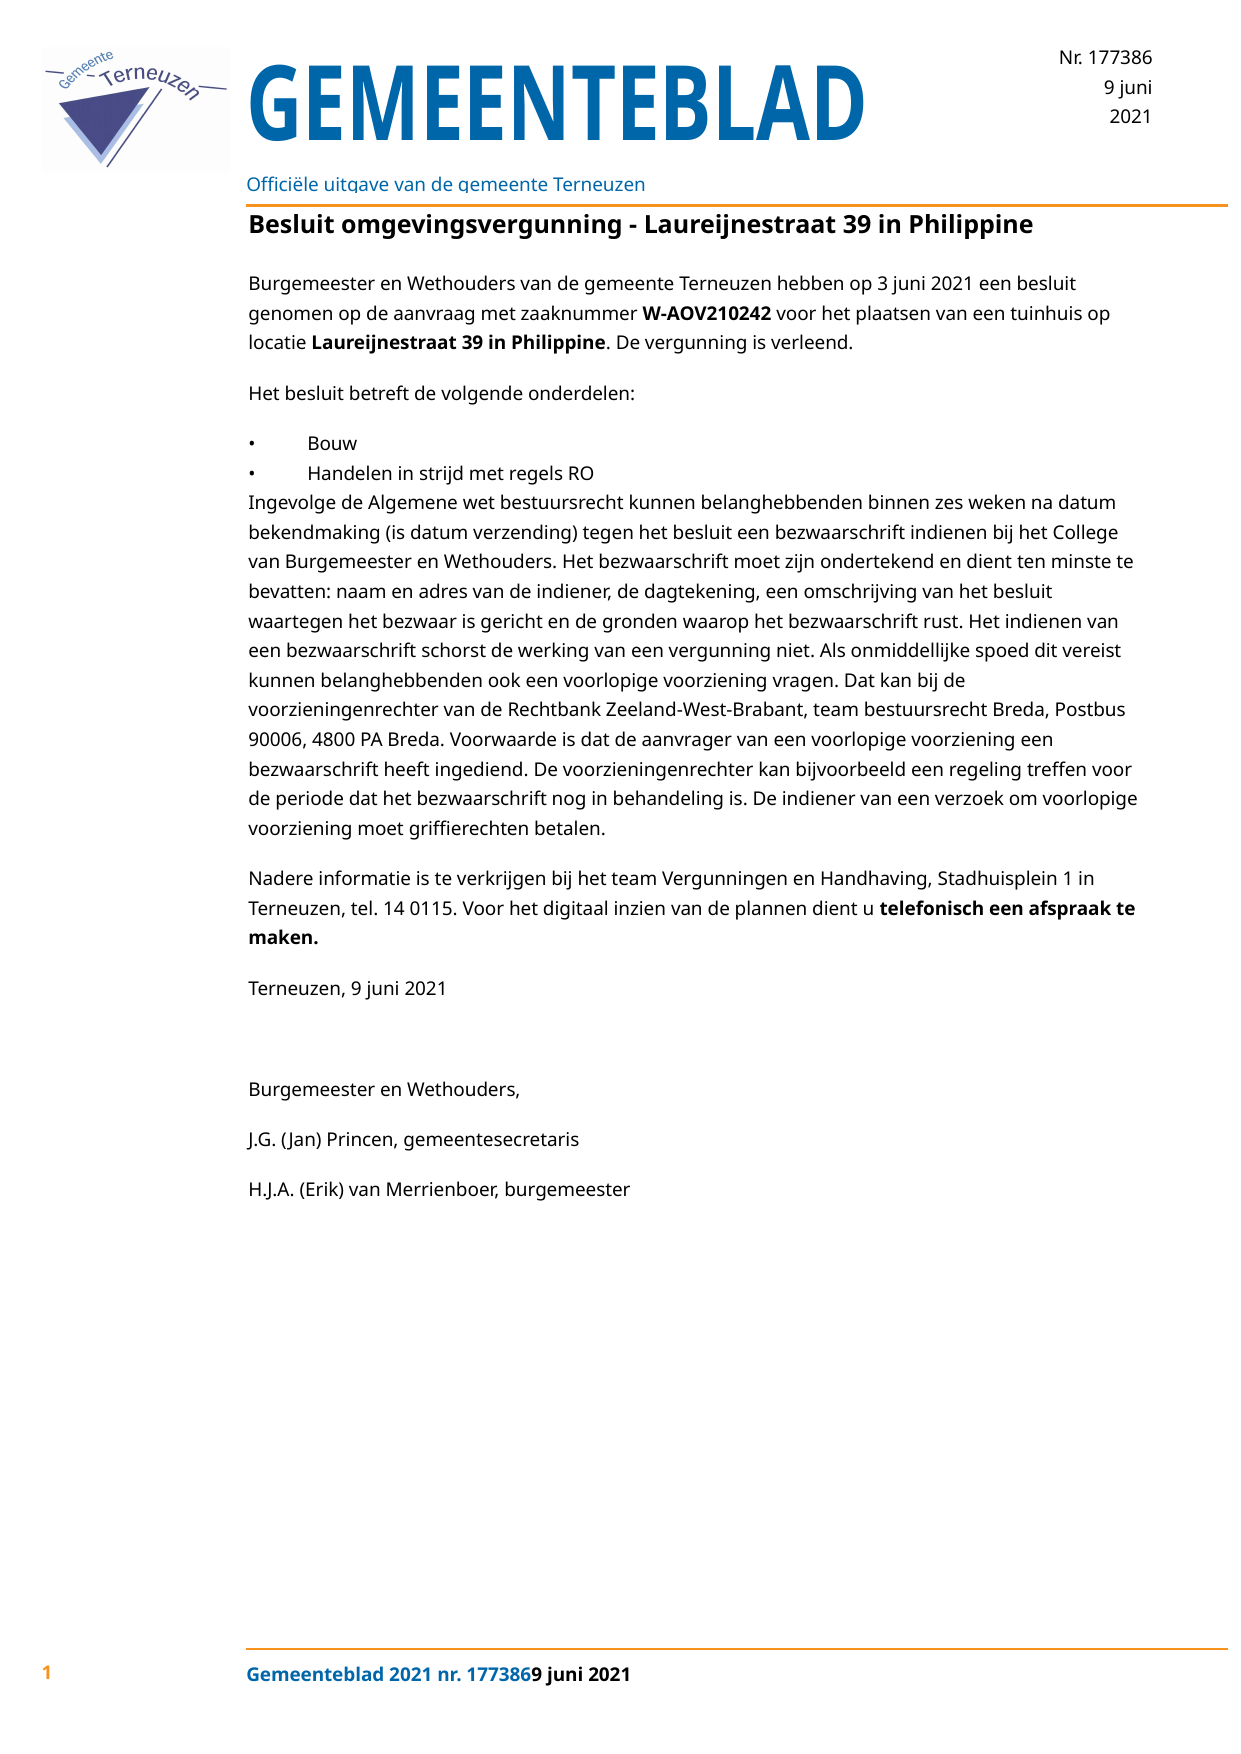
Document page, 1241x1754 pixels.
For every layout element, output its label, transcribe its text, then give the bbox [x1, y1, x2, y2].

list Handelen in strijd met regels RO [248, 460, 1152, 486]
text Burgemeester en Wethouders, [248, 1076, 1152, 1101]
text Besluit omgevingsvergunning - Laureijnestraat 39 in Philippine [248, 207, 1152, 241]
picture [41, 47, 231, 172]
list Bouw [248, 430, 1152, 456]
text Nadere informatie is te verkrijgen bij het team Vergunningen en Handhaving, Stadhuisplein 1 in Terneuzen, tel. 14 0115. Voor het digitaal inzien van de plannen dient u telefonisch een afspraak te maken. [248, 865, 1152, 950]
text Burgemeester en Wethouders van de gemeente Terneuzen hebben op 3 juni 2021 een besluit genomen op de aanvraag met zaaknummer W-AOV210242 voor het plaatsen van een tuinhuis op locatie Laureijnestraat 39 in Philippine. De vergunning is verleend. [248, 270, 1152, 355]
text Ingevolge de Algemene wet bestuursrecht kunnen belanghebbenden binnen zes weken na datum bekendmaking (is datum verzending) tegen het besluit een bezwaarschrift indienen bij het College van Burgemeester en Wethouders. Het bezwaarschrift moet zijn ondertekend en dient ten minste te bevatten: naam en adres van de indiener, de dagtekening, een omschrijving van het besluit waartegen het bezwaar is gericht en de gronden waarop het bezwaarschrift rust. Het indienen van een bezwaarschrift schorst de werking van een vergunning niet. Als onmiddellijke spoed dit vereist kunnen belanghebbenden ook een voorlopige voorziening vragen. Dat kan bij de voorzieningenrechter van de Rechtbank Zeeland-West-Brabant, team bestuursrecht Breda, Postbus 90006, 4800 PA Breda. Voorwaarde is dat de aanvrager van een voorlopige voorziening een bezwaarschrift heeft ingediend. De voorzieningenrechter kan bijvoorbeeld een regeling treffen voor de periode dat het bezwaarschrift nog in behandeling is. De indiener van een verzoek om voorlopige voorziening moet griffierechten betalen. [248, 489, 1152, 841]
text H.J.A. (Erik) van Merrienboer, burgemeester [248, 1177, 1152, 1202]
text Terneuzen, 9 juni 2021 [248, 975, 1152, 1001]
text J.G. (Jan) Princen, gemeentesecretaris [248, 1126, 1152, 1152]
text Het besluit betreft de volgende onderdelen: [248, 380, 1152, 406]
